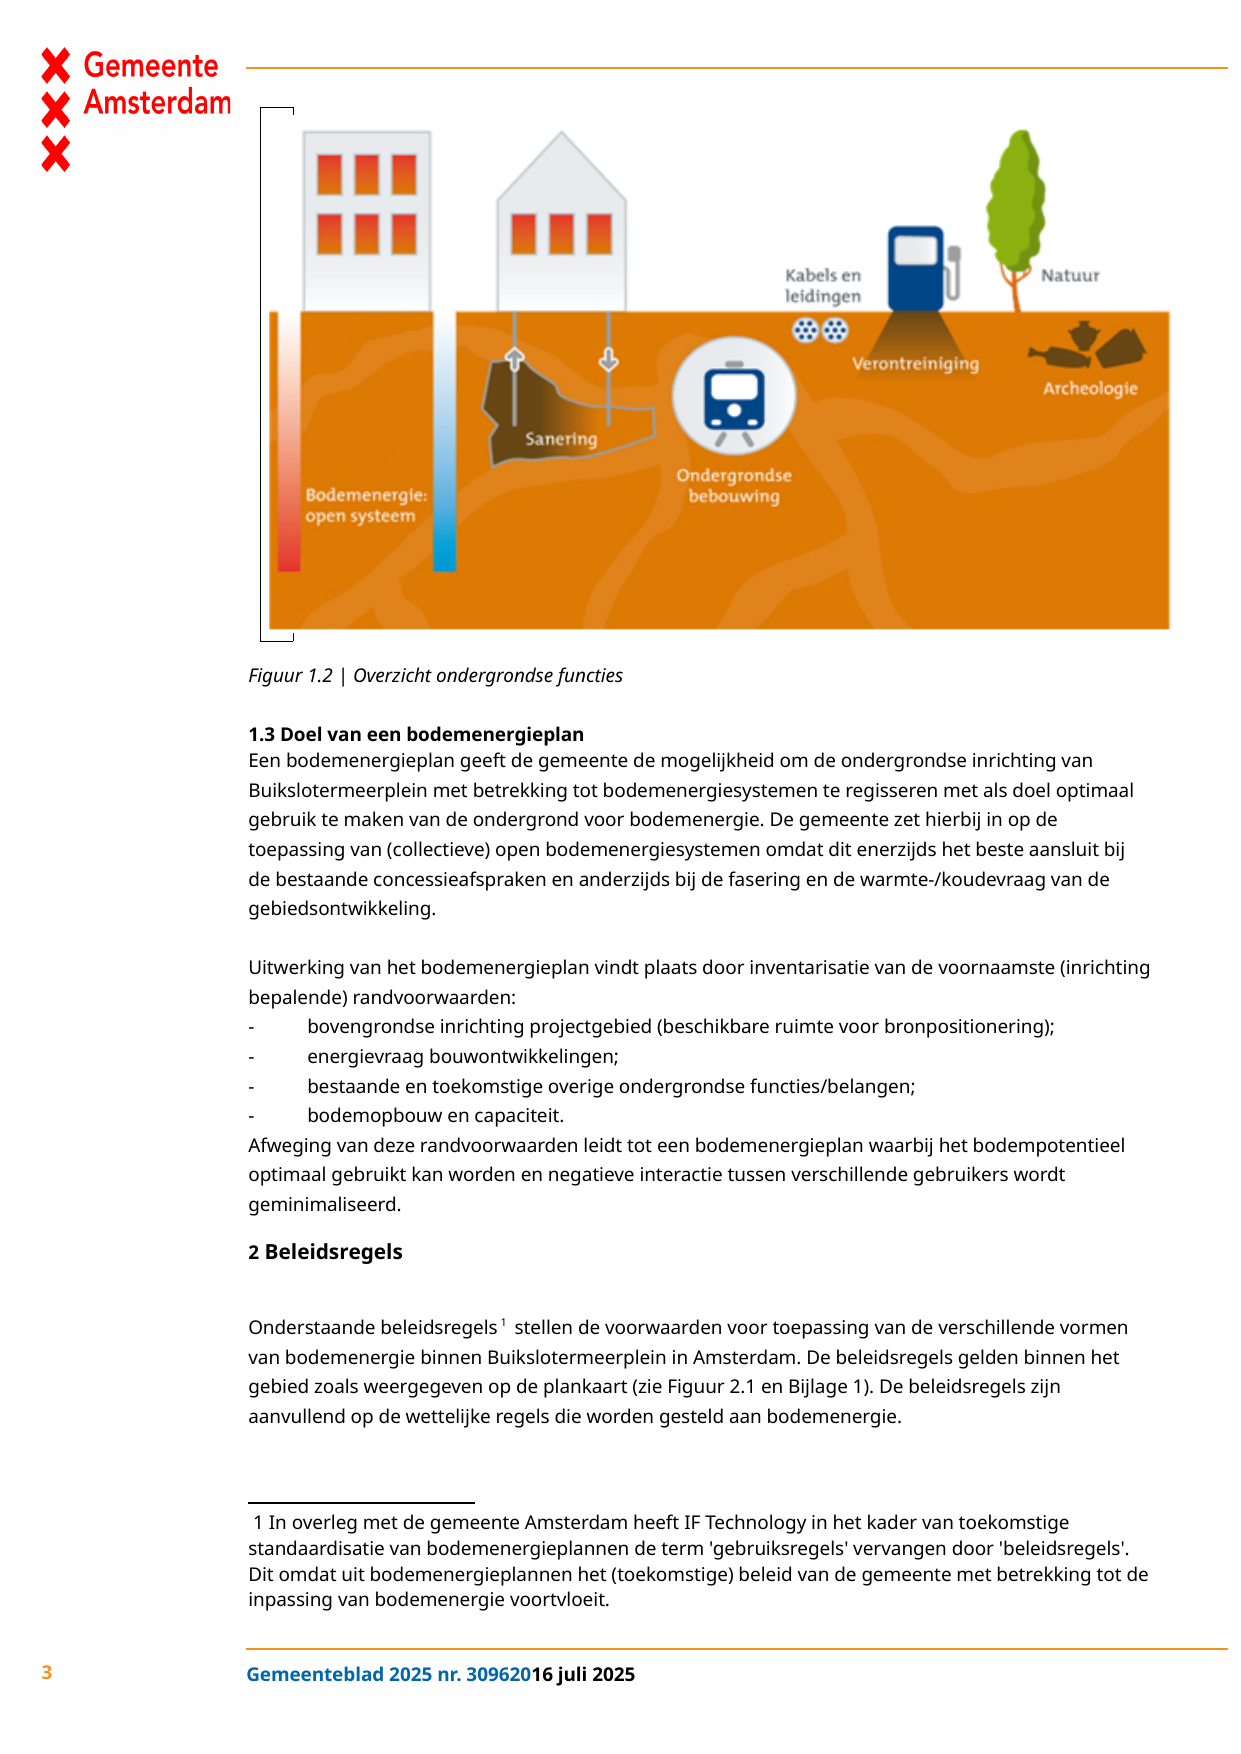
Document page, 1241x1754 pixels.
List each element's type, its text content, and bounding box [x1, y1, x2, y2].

text Uitwerking van het bodemenergieplan vindt plaats door inventarisatie van de voornaamste (inrichting bepalende) randvoorwaarden: [248, 954, 1152, 1010]
text Figuur 1.2 | Overzicht ondergrondse functies [248, 662, 1152, 688]
text Onderstaande beleidsregels stellen de voorwaarden voor toepassing van de verschillende vormen van bodemenergie binnen Buikslotermeerplein in Amsterdam. De beleidsregels gelden binnen het gebied zoals weergegeven op de plankaart (zie Figuur 2.1 en Bijlage 1). De beleidsregels zijn aanvullend op de wettelijke regels die worden gesteld aan bodemenergie. [248, 1314, 1152, 1429]
list bodemopbouw en capaciteit. [248, 1102, 1152, 1128]
text 1.3 Doel van een bodemenergieplan [248, 722, 1152, 747]
text Afweging van deze randvoorwaarden leidt tot een bodemenergieplan waarbij het bodempotentieel optimaal gebruikt kan worden en negatieve interactie tussen verschillende gebruikers wordt geminimaliseerd. [248, 1132, 1152, 1217]
list energievraag bouwontwikkelingen; [248, 1043, 1152, 1069]
text Een bodemenergieplan geeft de gemeente de mogelijkheid om de ondergrondse inrichting van Buikslotermeerplein met betrekking tot bodemenergiesystemen te regisseren met als doel optimaal gebruik te maken van de ondergrond voor bodemenergie. De gemeente zet hierbij in op de toepassing van (collectieve) open bodemenergiesystemen omdat dit enerzijds het beste aansluit bij de bestaande concessieafspraken en anderzijds bij de fasering en de warmte-/koudevraag van de gebiedsontwikkeling. [248, 747, 1152, 921]
picture [268, 115, 1173, 633]
list bestaande en toekomstige overige ondergrondse functies/belangen; [248, 1073, 1152, 1098]
text 2 Beleidsregels [248, 1237, 1152, 1265]
text In overleg met de gemeente Amsterdam heeft IF Technology in het kader van toekomstige standaardisatie van bodemenergieplannen de term 'gebruiksregels' vervangen door 'beleidsregels'. Dit omdat uit bodemenergieplannen het (toekomstige) beleid van de gemeente met betrekking tot de inpassing van bodemenergie voortvloeit. [248, 1509, 1152, 1612]
list bovengrondse inrichting projectgebied (beschikbare ruimte voor bronpositionering); [248, 1014, 1152, 1039]
picture [41, 47, 231, 172]
